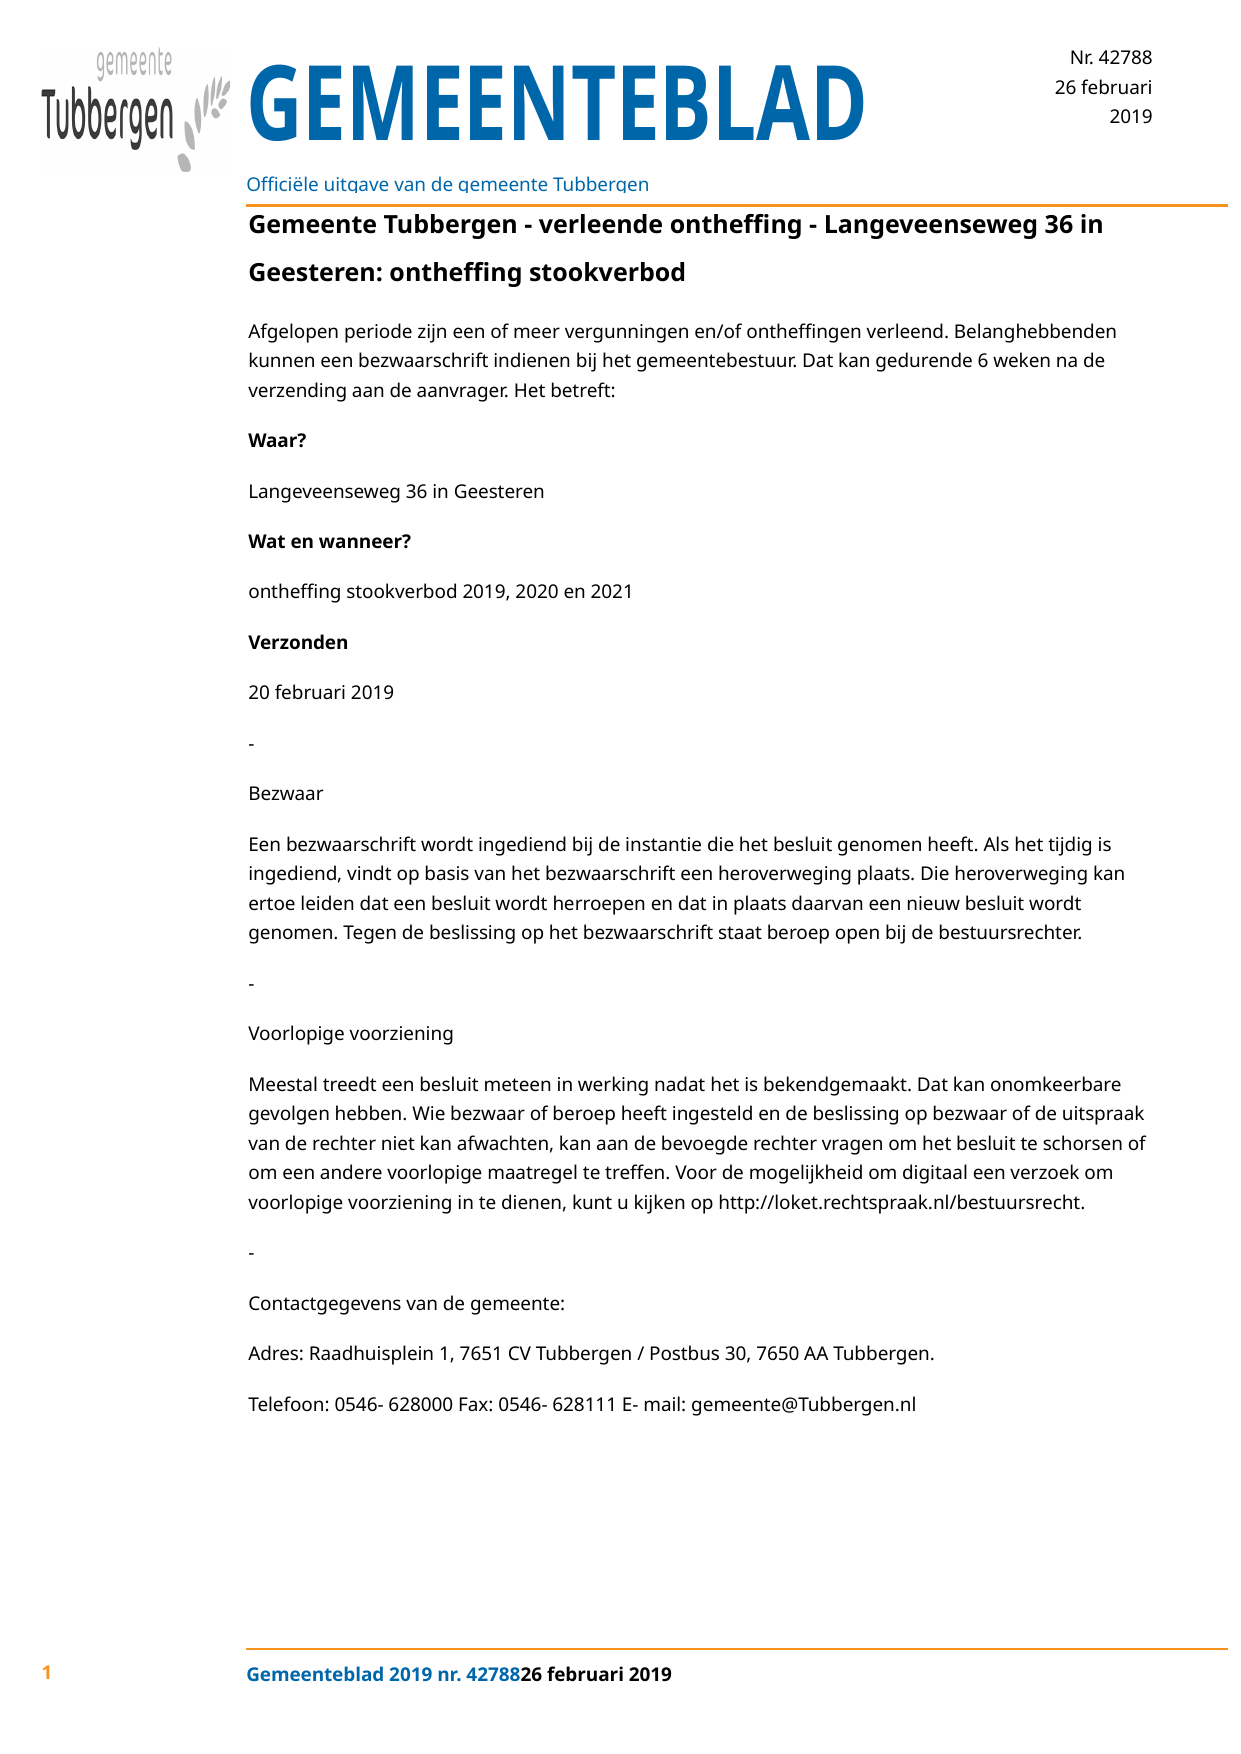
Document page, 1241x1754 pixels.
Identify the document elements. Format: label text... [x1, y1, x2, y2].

text 20 februari 2019 [248, 679, 1152, 705]
text - [248, 730, 1152, 756]
text Afgelopen periode zijn een of meer vergunningen en/of ontheffingen verleend. Belanghebbenden kunnen een bezwaarschrift indienen bij het gemeentebestuur. Dat kan gedurende 6 weken na de verzending aan de aanvrager. Het betreft: [248, 318, 1152, 403]
text Meestal treedt een besluit meteen in werking nadat het is bekendgemaakt. Dat kan onomkeerbare gevolgen hebben. Wie bezwaar of beroep heeft ingesteld en de beslissing op bezwaar of de uitspraak van de rechter niet kan afwachten, kan aan de bevoegde rechter vragen om het besluit te schorsen of om een andere voorlopige maatregel te treffen. Voor de mogelijkheid om digitaal een verzoek om voorlopige voorziening in te dienen, kunt u kijken op http://loket.rechtspraak.nl/bestuursrecht. [248, 1071, 1152, 1215]
text Contactgegevens van de gemeente: [248, 1290, 1152, 1316]
text - [248, 1239, 1152, 1265]
text Adres: Raadhuisplein 1, 7651 CV Tubbergen / Postbus 30, 7650 AA Tubbergen. [248, 1340, 1152, 1366]
text - [248, 970, 1152, 996]
text Een bezwaarschrift wordt ingediend bij de instantie die het besluit genomen heeft. Als het tijdig is ingediend, vindt op basis van het bezwaarschrift een heroverweging plaats. Die heroverweging kan ertoe leiden dat een besluit wordt herroepen en dat in plaats daarvan een nieuw besluit wordt genomen. Tegen de beslissing op het bezwaarschrift staat beroep open bij de bestuursrechter. [248, 831, 1152, 945]
text Waar? [248, 427, 1152, 453]
text Bezwaar [248, 780, 1152, 806]
text Gemeente Tubbergen - verleende ontheffing - Langeveenseweg 36 in Geesteren: ontheffing stookverbod [248, 207, 1152, 288]
text Verzonden [248, 629, 1152, 655]
text Wat en wanneer? [248, 528, 1152, 554]
text Voorlopige voorziening [248, 1020, 1152, 1046]
text Telefoon: 0546- 628000 Fax: 0546- 628111 E- mail: gemeente@Tubbergen.nl [248, 1391, 1152, 1417]
text Langeveenseweg 36 in Geesteren [248, 478, 1152, 504]
text ontheffing stookverbod 2019, 2020 en 2021 [248, 579, 1152, 604]
picture [41, 47, 231, 172]
